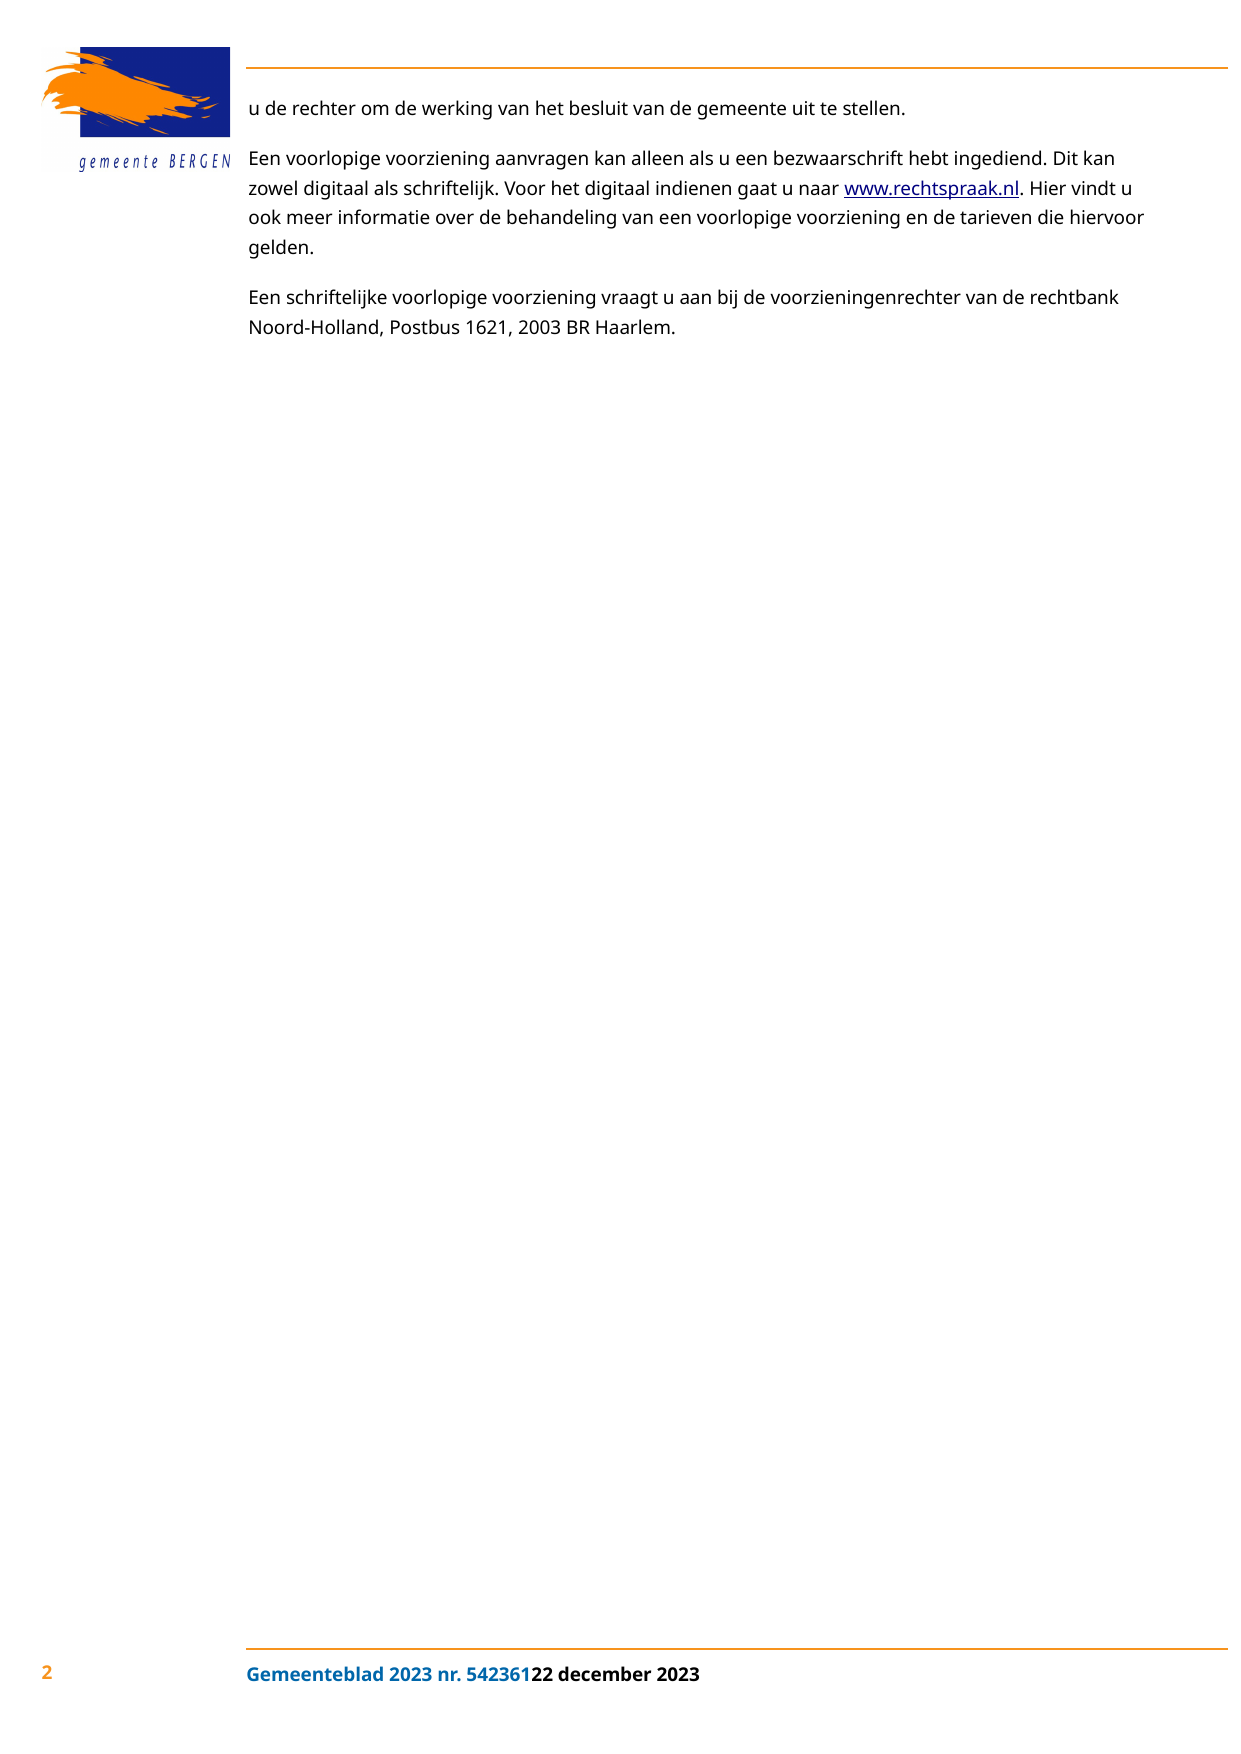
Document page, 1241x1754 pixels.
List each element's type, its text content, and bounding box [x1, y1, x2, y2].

text u de rechter om de werking van het besluit van de gemeente uit te stellen. [248, 95, 1152, 121]
text Een schriftelijke voorlopige voorziening vraagt u aan bij de voorzieningenrechter van de rechtbank Noord-Holland, Postbus 1621, 2003 BR Haarlem. [248, 284, 1152, 340]
picture [41, 47, 231, 172]
text Een voorlopige voorziening aanvragen kan alleen als u een bezwaarschrift hebt ingediend. Dit kan zowel digitaal als schriftelijk. Voor het digitaal indienen gaat u naar www.rechtspraak.nl. Hier vindt u ook meer informatie over de behandeling van een voorlopige voorziening en de tarieven die hiervoor gelden. [248, 145, 1152, 260]
